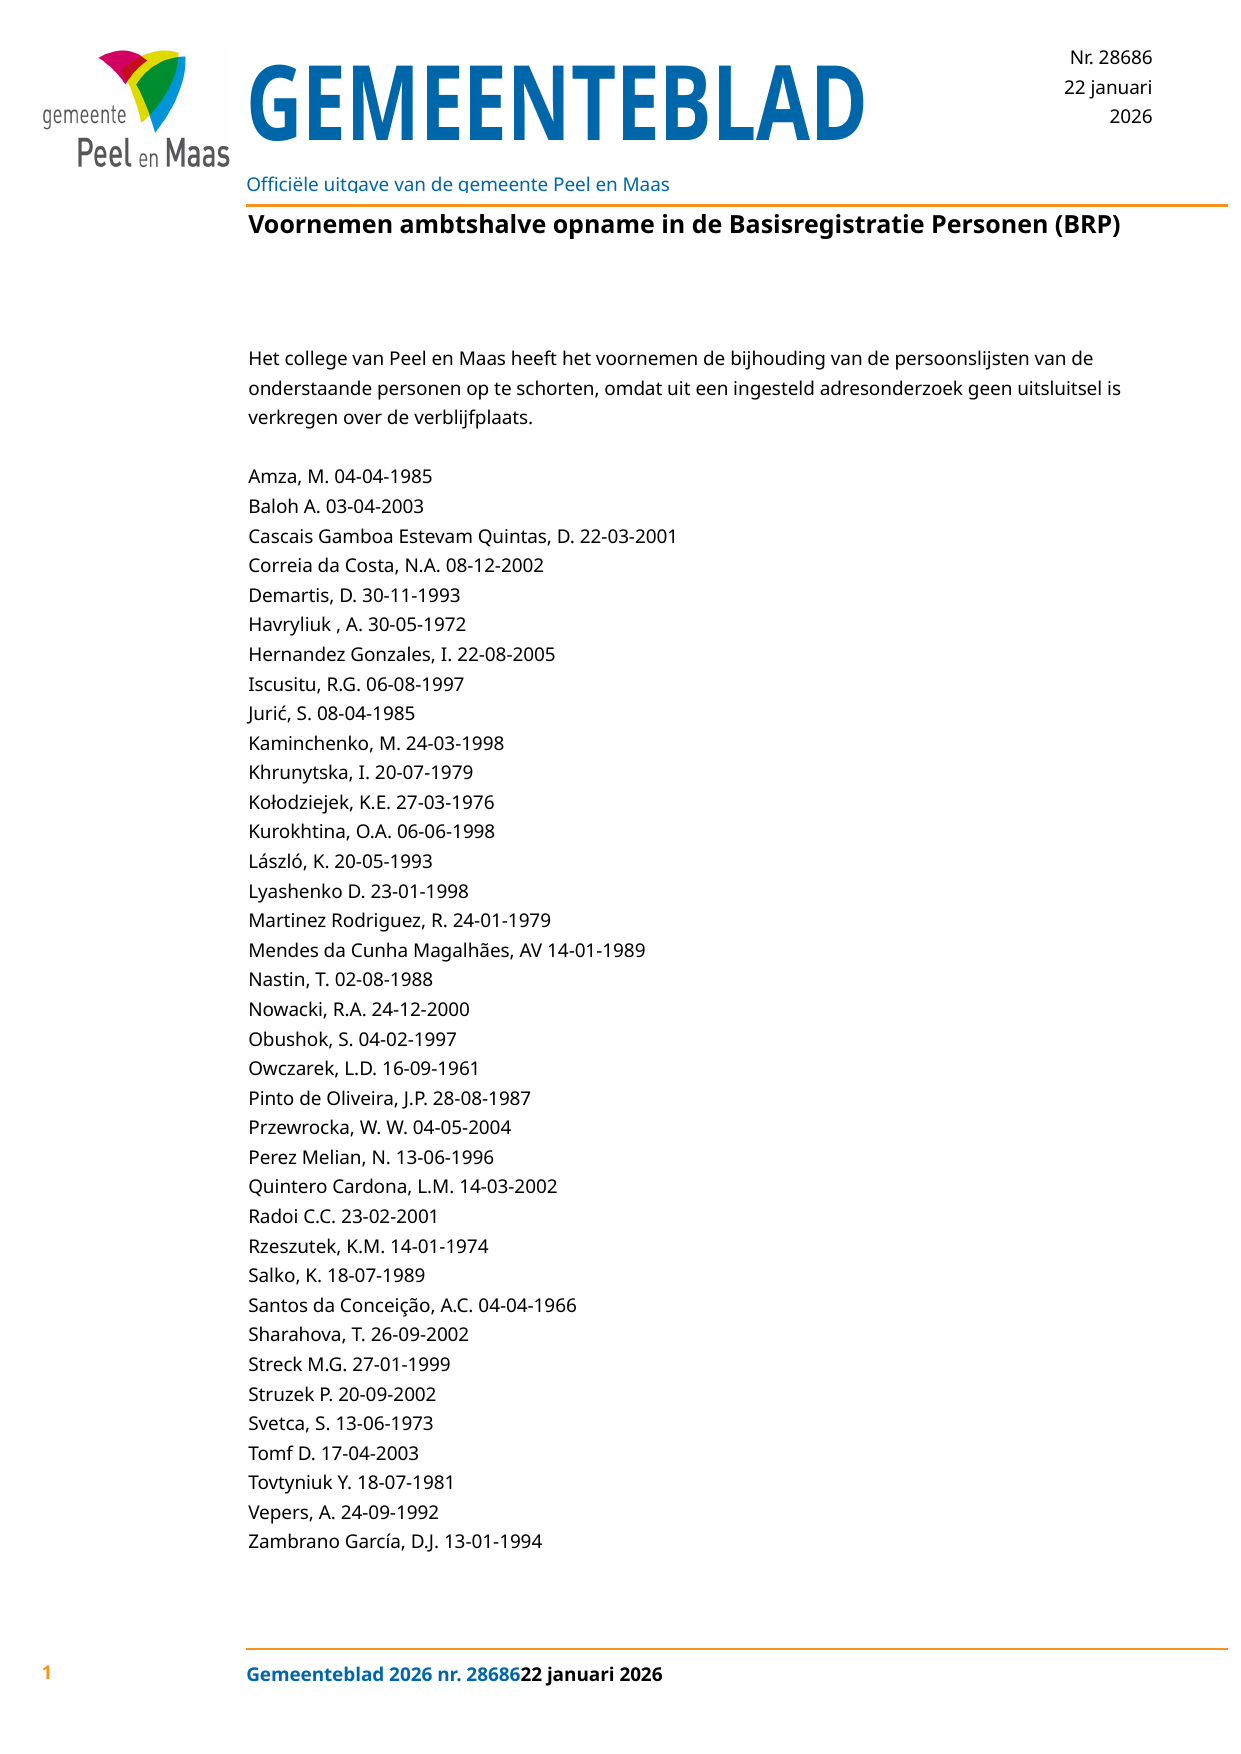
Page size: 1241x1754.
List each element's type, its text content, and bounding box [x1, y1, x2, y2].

text Pinto de Oliveira, J.P. 28-08-1987 [248, 1085, 1152, 1111]
text Tomf D. 17-04-2003 [248, 1440, 1152, 1466]
text Quintero Cardona, L.M. 14-03-2002 [248, 1174, 1152, 1199]
text Jurić, S. 08-04-1985 [248, 700, 1152, 726]
text László, K. 20-05-1993 [248, 848, 1152, 874]
text Khrunytska, I. 20-07-1979 [248, 759, 1152, 785]
picture [41, 47, 231, 172]
text Kurokhtina, O.A. 06-06-1998 [248, 819, 1152, 844]
text Vepers, A. 24-09-1992 [248, 1499, 1152, 1525]
text Zambrano García, D.J. 13-01-1994 [248, 1529, 1152, 1554]
text Nastin, T. 02-08-1988 [248, 967, 1152, 992]
text Perez Melian, N. 13-06-1996 [248, 1144, 1152, 1170]
text Lyashenko D. 23-01-1998 [248, 878, 1152, 903]
text Kaminchenko, M. 24-03-1998 [248, 730, 1152, 756]
text Iscusitu, R.G. 06-08-1997 [248, 671, 1152, 696]
text Mendes da Cunha Magalhães, AV 14-01-1989 [248, 937, 1152, 963]
text Rzeszutek, K.M. 14-01-1974 [248, 1233, 1152, 1258]
text Het college van Peel en Maas heeft het voornemen de bijhouding van de persoonslijsten van de onderstaande personen op te schorten, omdat uit een ingesteld adresonderzoek geen uitsluitsel is verkregen over de verblijfplaats. [248, 345, 1152, 430]
text Sharahova, T. 26-09-2002 [248, 1322, 1152, 1347]
text Svetca, S. 13-06-1973 [248, 1410, 1152, 1436]
text Santos da Conceição, A.C. 04-04-1966 [248, 1292, 1152, 1318]
text Salko, K. 18-07-1989 [248, 1262, 1152, 1288]
text Voornemen ambtshalve opname in de Basisregistratie Personen (BRP) [248, 207, 1152, 241]
text Cascais Gamboa Estevam Quintas, D. 22-03-2001 [248, 523, 1152, 548]
text Owczarek, L.D. 16-09-1961 [248, 1055, 1152, 1081]
text Amza, M. 04-04-1985 [248, 464, 1152, 489]
text Hernandez Gonzales, I. 22-08-2005 [248, 641, 1152, 667]
text Nowacki, R.A. 24-12-2000 [248, 996, 1152, 1022]
text Martinez Rodriguez, R. 24-01-1979 [248, 907, 1152, 933]
text Przewrocka, W. W. 04-05-2004 [248, 1114, 1152, 1140]
text Correia da Costa, N.A. 08-12-2002 [248, 552, 1152, 578]
text Streck M.G. 27-01-1999 [248, 1351, 1152, 1377]
text Demartis, D. 30-11-1993 [248, 582, 1152, 608]
text Kołodziejek, K.E. 27-03-1976 [248, 789, 1152, 815]
text Havryliuk , A. 30-05-1972 [248, 612, 1152, 637]
text Tovtyniuk Y. 18-07-1981 [248, 1469, 1152, 1495]
text Struzek P. 20-09-2002 [248, 1381, 1152, 1406]
text Baloh A. 03-04-2003 [248, 493, 1152, 519]
text Obushok, S. 04-02-1997 [248, 1026, 1152, 1051]
text Radoi C.C. 23-02-2001 [248, 1203, 1152, 1229]
